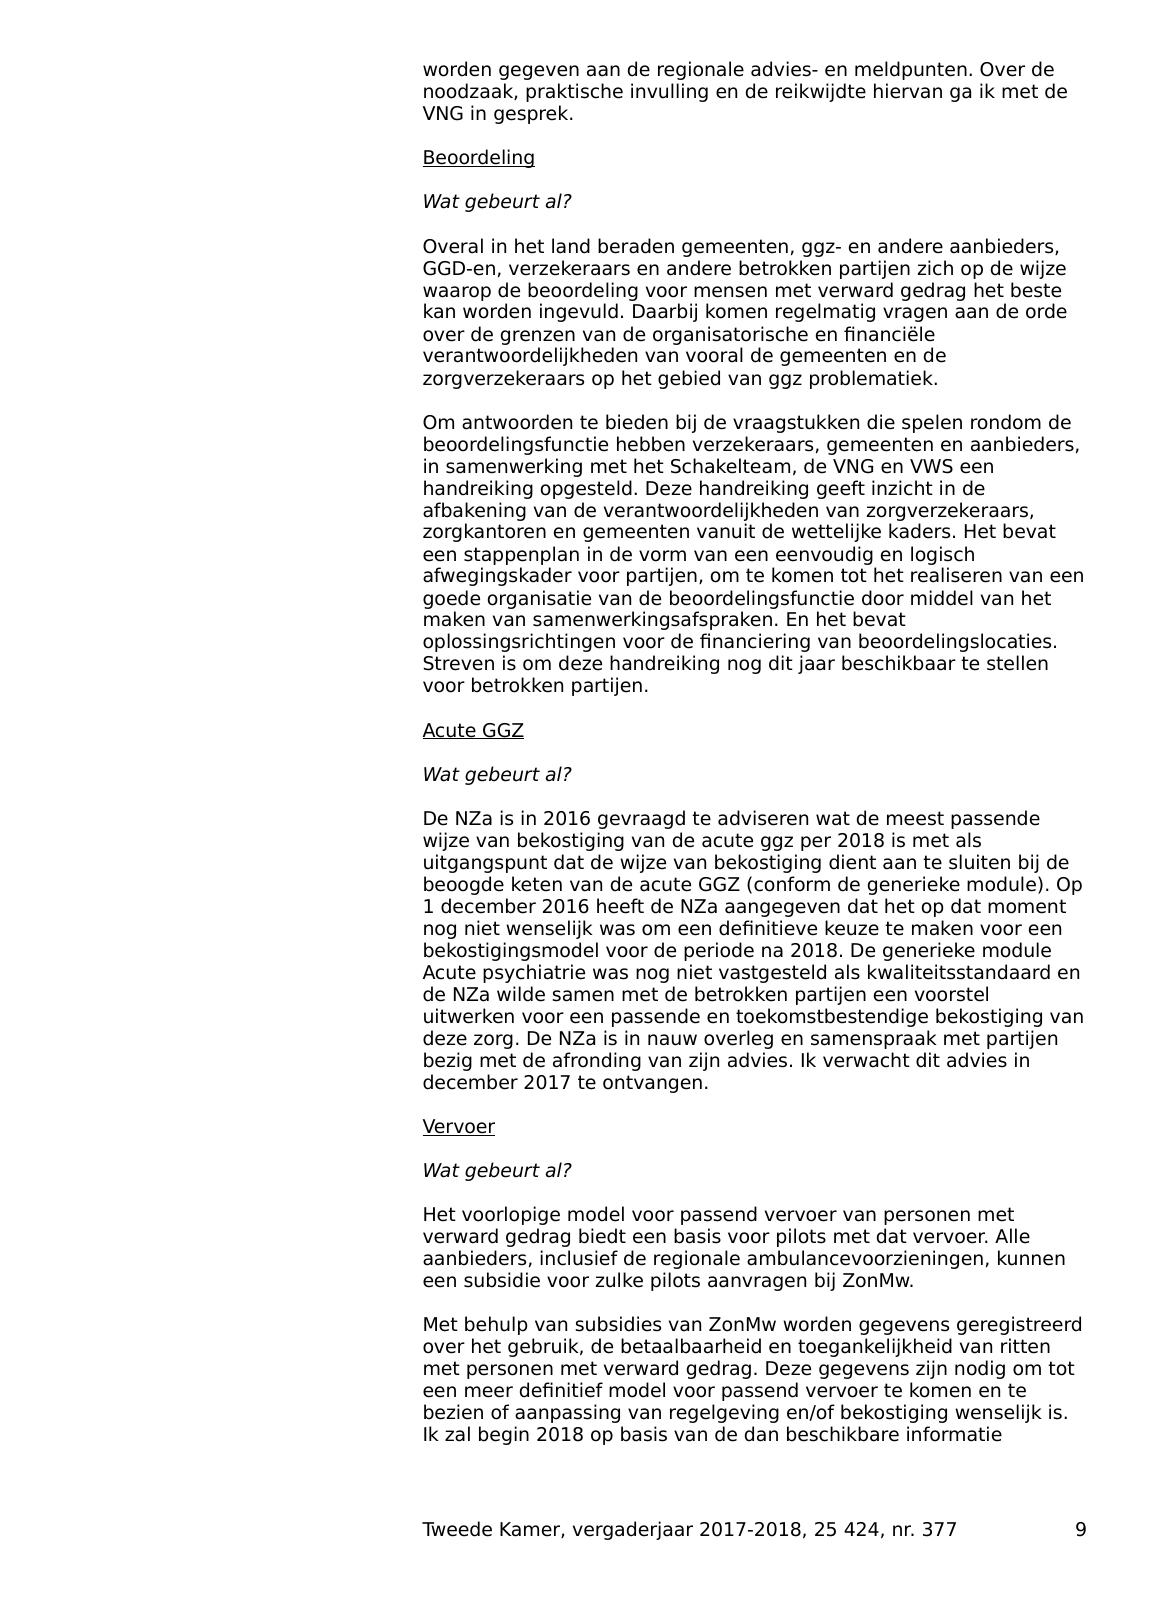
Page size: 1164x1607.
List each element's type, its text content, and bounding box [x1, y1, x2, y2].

text worden gegeven aan de regionale advies- en meldpunten. Over de noodzaak, praktische invulling en de reikwijdte hiervan ga ik met de VNG in gesprek. [422, 59, 1087, 125]
subtitle Wat gebeurt al? [422, 191, 1087, 213]
text De NZa is in 2016 gevraagd te adviseren wat de meest passende wijze van bekostiging van de acute ggz per 2018 is met als uitgangspunt dat de wijze van bekostiging dient aan te sluiten bij de beoogde keten van de acute GGZ (conform de generieke module). Op 1 december 2016 heeft de NZa aangegeven dat het op dat moment nog niet wenselijk was om een definitieve keuze te maken voor een bekostigingsmodel voor de periode na 2018. De generieke module Acute psychiatrie was nog niet vastgesteld als kwaliteitsstandaard en de NZa wilde samen met de betrokken partijen een voorstel uitwerken voor een passende en toekomstbestendige bekostiging van deze zorg. De NZa is in nauw overleg en samenspraak met partijen bezig met de afronding van zijn advies. Ik verwacht dit advies in december 2017 te ontvangen. [422, 808, 1087, 1093]
text Het voorlopige model voor passend vervoer van personen met verward gedrag biedt een basis voor pilots met dat vervoer. Alle aanbieders, inclusief de regionale ambulancevoorzieningen, kunnen een subsidie voor zulke pilots aanvragen bij ZonMw. [422, 1204, 1087, 1292]
text Overal in het land beraden gemeenten, ggz- en andere aanbieders, GGD-en, verzekeraars en andere betrokken partijen zich op de wijze waarop de beoordeling voor mensen met verward gedrag het beste kan worden ingevuld. Daarbij komen regelmatig vragen aan de orde over de grenzen van de organisatorische en financiële verantwoordelijkheden van vooral de gemeenten en de zorgverzekeraars op het gebied van ggz problematiek. [422, 236, 1087, 389]
text Om antwoorden te bieden bij de vraagstukken die spelen rondom de beoordelingsfunctie hebben verzekeraars, gemeenten en aanbieders, in samenwerking met het Schakelteam, de VNG en VWS een handreiking opgesteld. Deze handreiking geeft inzicht in de afbakening van de verantwoordelijkheden van zorgverzekeraars, zorgkantoren en gemeenten vanuit de wettelijke kaders. Het bevat een stappenplan in de vorm van een eenvoudig en logisch afwegingskader voor partijen, om te komen tot het realiseren van een goede organisatie van de beoordelingsfunctie door middel van het maken van samenwerkingsafspraken. En het bevat oplossingsrichtingen voor de financiering van beoordelingslocaties. Streven is om deze handreiking nog dit jaar beschikbaar te stellen voor betrokken partijen. [422, 412, 1087, 697]
subtitle Wat gebeurt al? [422, 1160, 1087, 1182]
subtitle Vervoer [422, 1116, 1087, 1138]
text Met behulp van subsidies van ZonMw worden gegevens geregistreerd over het gebruik, de betaalbaarheid en toegankelijkheid van ritten met personen met verward gedrag. Deze gegevens zijn nodig om tot een meer definitief model voor passend vervoer te komen en te bezien of aanpassing van regelgeving en/of bekostiging wenselijk is. Ik zal begin 2018 op basis van de dan beschikbare informatie [422, 1314, 1087, 1446]
subtitle Wat gebeurt al? [422, 764, 1087, 786]
subtitle Beoordeling [422, 147, 1087, 169]
subtitle Acute GGZ [422, 719, 1087, 741]
